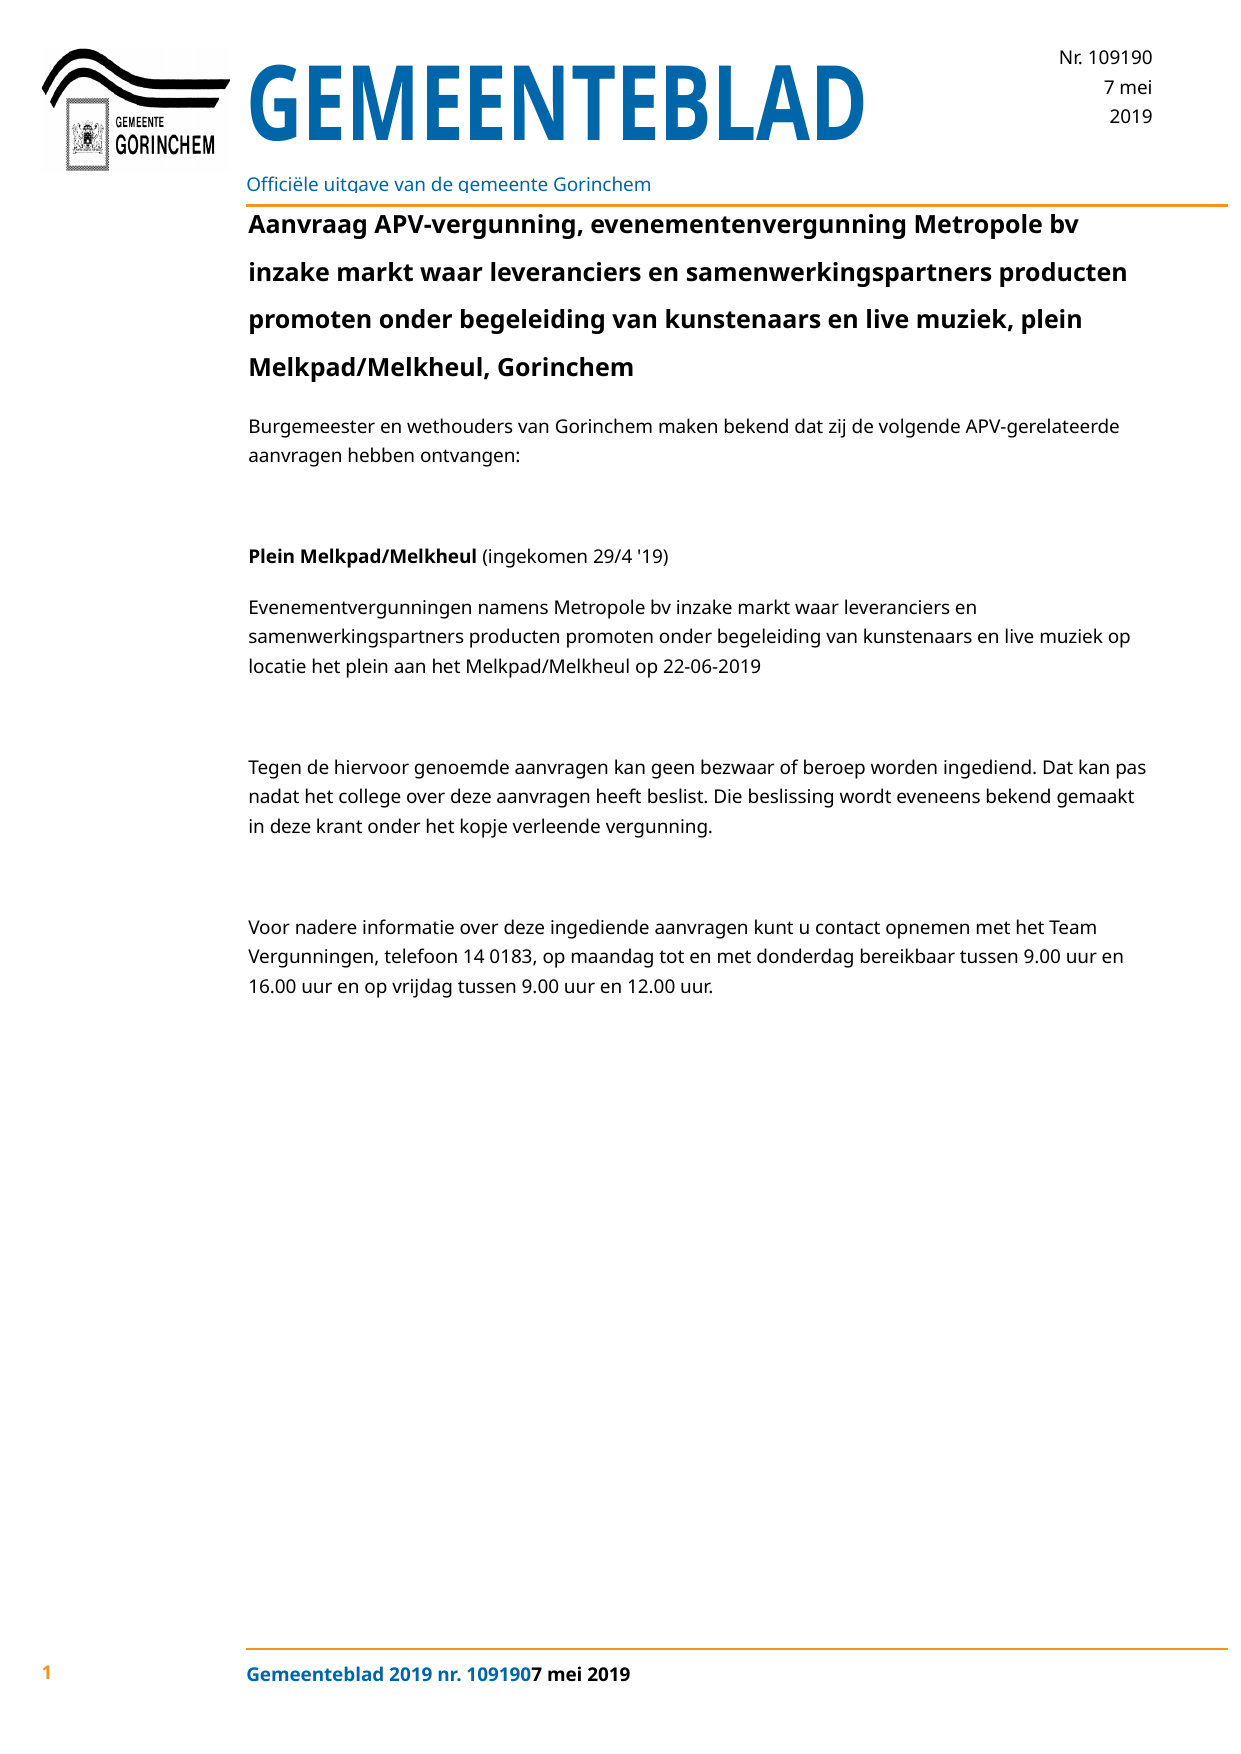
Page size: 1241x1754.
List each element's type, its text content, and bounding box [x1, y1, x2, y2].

picture [41, 47, 231, 172]
text Burgemeester en wethouders van Gorinchem maken bekend dat zij de volgende APV-gerelateerde aanvragen hebben ontvangen: [248, 413, 1152, 468]
text Evenementvergunningen namens Metropole bv inzake markt waar leveranciers en samenwerkingspartners producten promoten onder begeleiding van kunstenaars en live muziek op locatie het plein aan het Melkpad/Melkheul op 22-06-2019 [248, 594, 1152, 679]
text Plein Melkpad/Melkheul (ingekomen 29/4 '19) [248, 543, 1152, 569]
text Tegen de hiervoor genoemde aanvragen kan geen bezwaar of beroep worden ingediend. Dat kan pas nadat het college over deze aanvragen heeft beslist. Die beslissing wordt eveneens bekend gemaakt in deze krant onder het kopje verleende vergunning. [248, 754, 1152, 839]
text Voor nadere informatie over deze ingediende aanvragen kunt u contact opnemen met het Team Vergunningen, telefoon 14 0183, op maandag tot en met donderdag bereikbaar tussen 9.00 uur en 16.00 uur en op vrijdag tussen 9.00 uur en 12.00 uur. [248, 914, 1152, 999]
text Aanvraag APV-vergunning, evenementenvergunning Metropole bv inzake markt waar leveranciers en samenwerkingspartners producten promoten onder begeleiding van kunstenaars en live muziek, plein Melkpad/Melkheul, Gorinchem [248, 207, 1152, 384]
